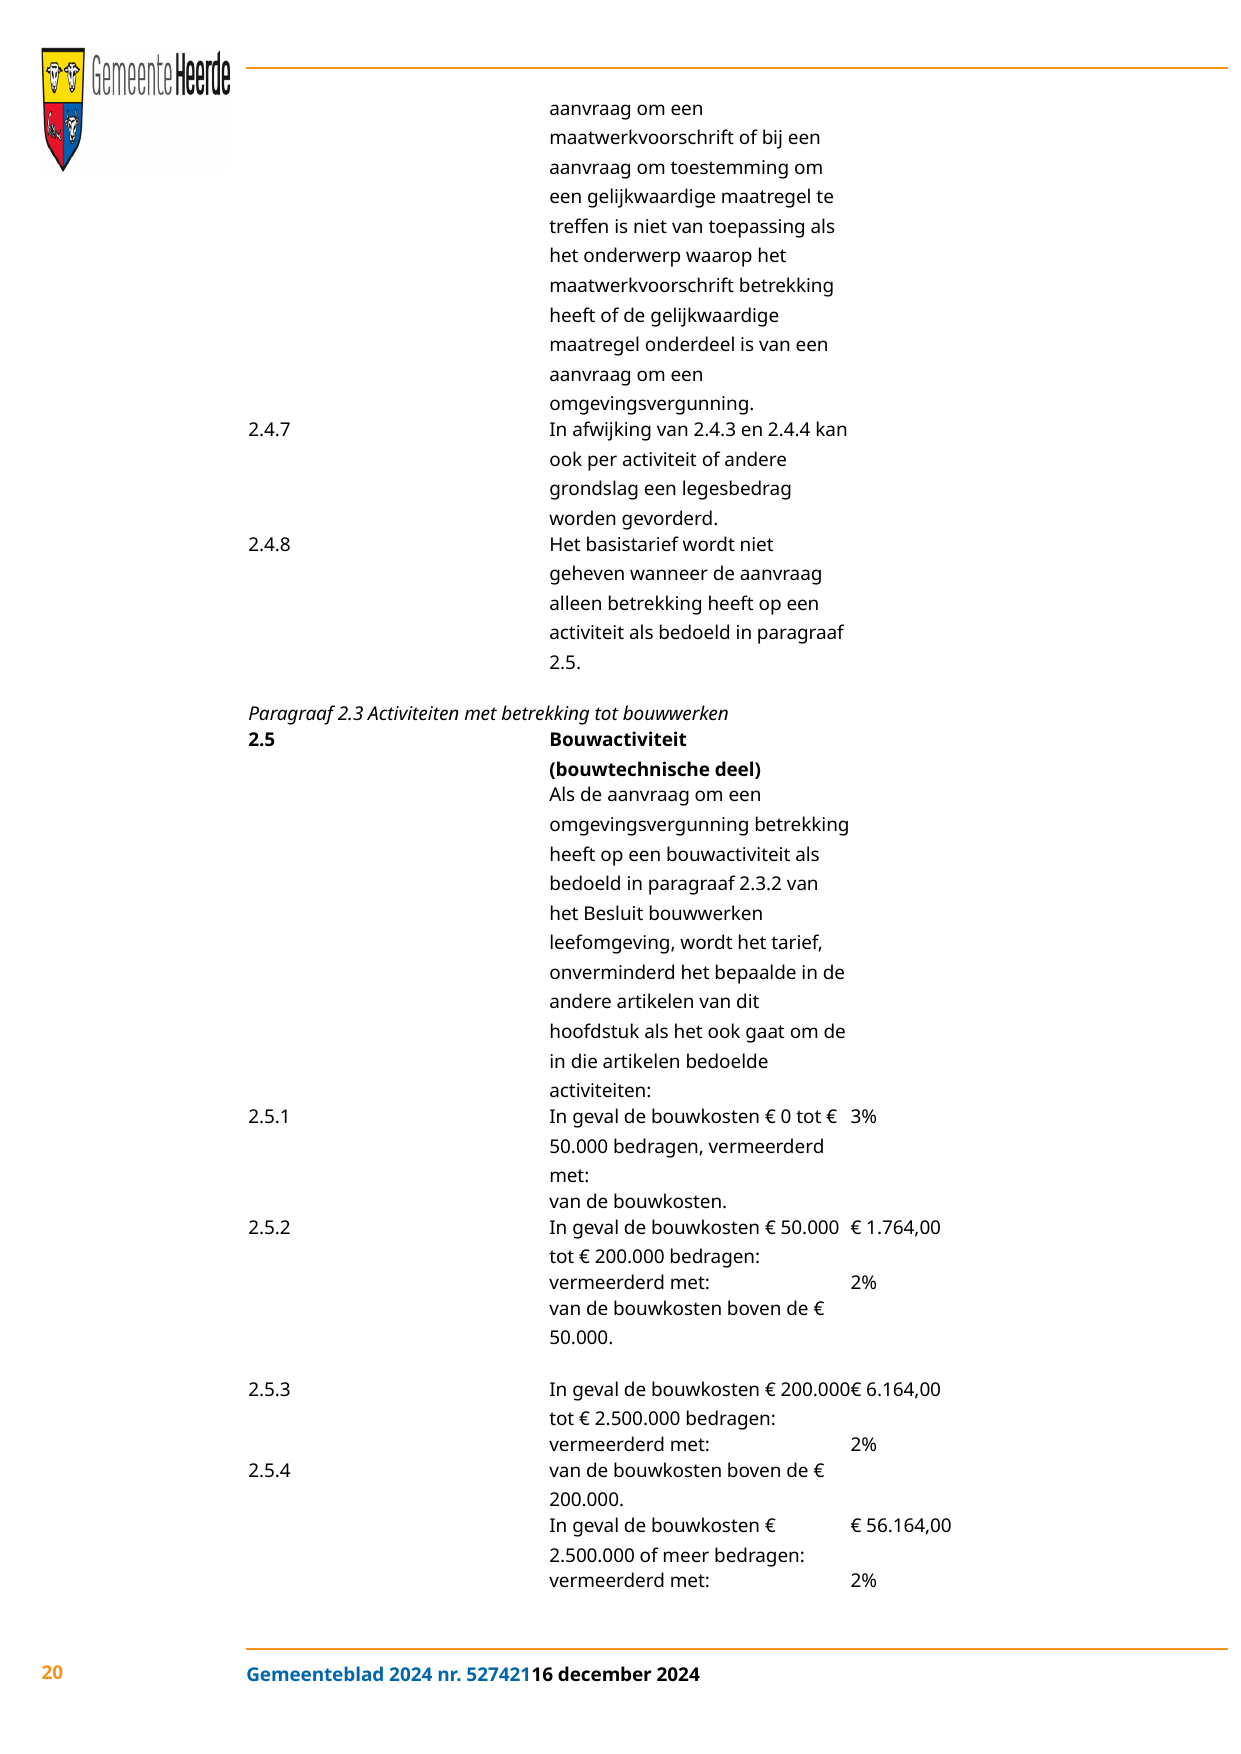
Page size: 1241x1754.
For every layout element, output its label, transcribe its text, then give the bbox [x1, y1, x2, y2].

table_cell [248, 1512, 549, 1568]
table_cell In geval de bouwkosten € 0 tot € 50.000 bedragen, vermeerderd met: [549, 1103, 850, 1188]
table_cell [549, 1350, 850, 1376]
table_cell In geval de bouwkosten € 2.500.000 of meer bedragen: [549, 1512, 850, 1568]
table_cell [850, 416, 1152, 531]
table_cell Paragraaf 2.3 Activiteiten met betrekking tot bouwwerken [248, 701, 850, 726]
table_cell van de bouwkosten. [549, 1188, 850, 1214]
table_cell [248, 1568, 549, 1593]
table_cell van de bouwkosten boven de € 200.000. [549, 1457, 850, 1512]
table_cell [248, 1188, 549, 1214]
table_cell 2% [850, 1269, 1152, 1295]
table_cell € 6.164,00 [850, 1376, 1152, 1431]
table_cell [850, 675, 1152, 701]
table_cell [850, 726, 1152, 782]
table_cell Als de aanvraag om een omgevingsvergunning betrekking heeft op een bouwactiviteit als bedoeld in paragraaf 2.3.2 van het Besluit bouwwerken leefomgeving, wordt het tarief, onverminderd het bepaalde in de andere artikelen van dit hoofdstuk als het ook gaat om de in die artikelen bedoelde activiteiten: [549, 782, 850, 1103]
table_cell 2% [850, 1568, 1152, 1593]
table_cell Bouwactiviteit (bouwtechnische deel) [549, 726, 850, 782]
table_cell [850, 1188, 1152, 1214]
table_cell 2.4.8 [248, 531, 549, 675]
table_cell [248, 95, 549, 416]
table_cell [850, 1350, 1152, 1376]
table_cell [248, 1269, 549, 1295]
table_cell 2.5.1 [248, 1103, 549, 1188]
table_cell [248, 675, 549, 701]
table_cell 2.5.2 [248, 1214, 549, 1269]
table_cell [248, 782, 549, 1103]
table_cell 2.4.7 [248, 416, 549, 531]
table_cell vermeerderd met: [549, 1568, 850, 1593]
table_cell [248, 1295, 549, 1350]
table_cell aanvraag om een maatwerkvoorschrift of bij een aanvraag om toestemming om een gelijkwaardige maatregel te treffen is niet van toepassing als het onderwerp waarop het maatwerkvoorschrift betrekking heeft of de gelijkwaardige maatregel onderdeel is van een aanvraag om een omgevingsvergunning. [549, 95, 850, 416]
table_cell Het basistarief wordt niet geheven wanneer de aanvraag alleen betrekking heeft op een activiteit als bedoeld in paragraaf 2.5. [549, 531, 850, 675]
table_cell In afwijking van 2.4.3 en 2.4.4 kan ook per activiteit of andere grondslag een legesbedrag worden gevorderd. [549, 416, 850, 531]
table_cell van de bouwkosten boven de € 50.000. [549, 1295, 850, 1350]
table_cell 2% [850, 1431, 1152, 1457]
table_cell € 56.164,00 [850, 1512, 1152, 1568]
table_cell 2.5.4 [248, 1457, 549, 1512]
picture [41, 47, 231, 172]
table_cell vermeerderd met: [549, 1431, 850, 1457]
table_cell [850, 1457, 1152, 1512]
table_cell € 1.764,00 [850, 1214, 1152, 1269]
table_cell [850, 531, 1152, 675]
table_cell In geval de bouwkosten € 50.000 tot € 200.000 bedragen: [549, 1214, 850, 1269]
table_cell [850, 95, 1152, 416]
table_cell 2.5.3 [248, 1376, 549, 1431]
table_cell [850, 701, 1152, 726]
table_cell In geval de bouwkosten € 200.000 tot € 2.500.000 bedragen: [549, 1376, 850, 1431]
table_cell [248, 1350, 549, 1376]
table_cell [850, 1295, 1152, 1350]
table_cell 2.5 [248, 726, 549, 782]
table_cell [549, 675, 850, 701]
table_cell [850, 782, 1152, 1103]
table_cell [248, 1431, 549, 1457]
table_cell 3% [850, 1103, 1152, 1188]
table_cell vermeerderd met: [549, 1269, 850, 1295]
